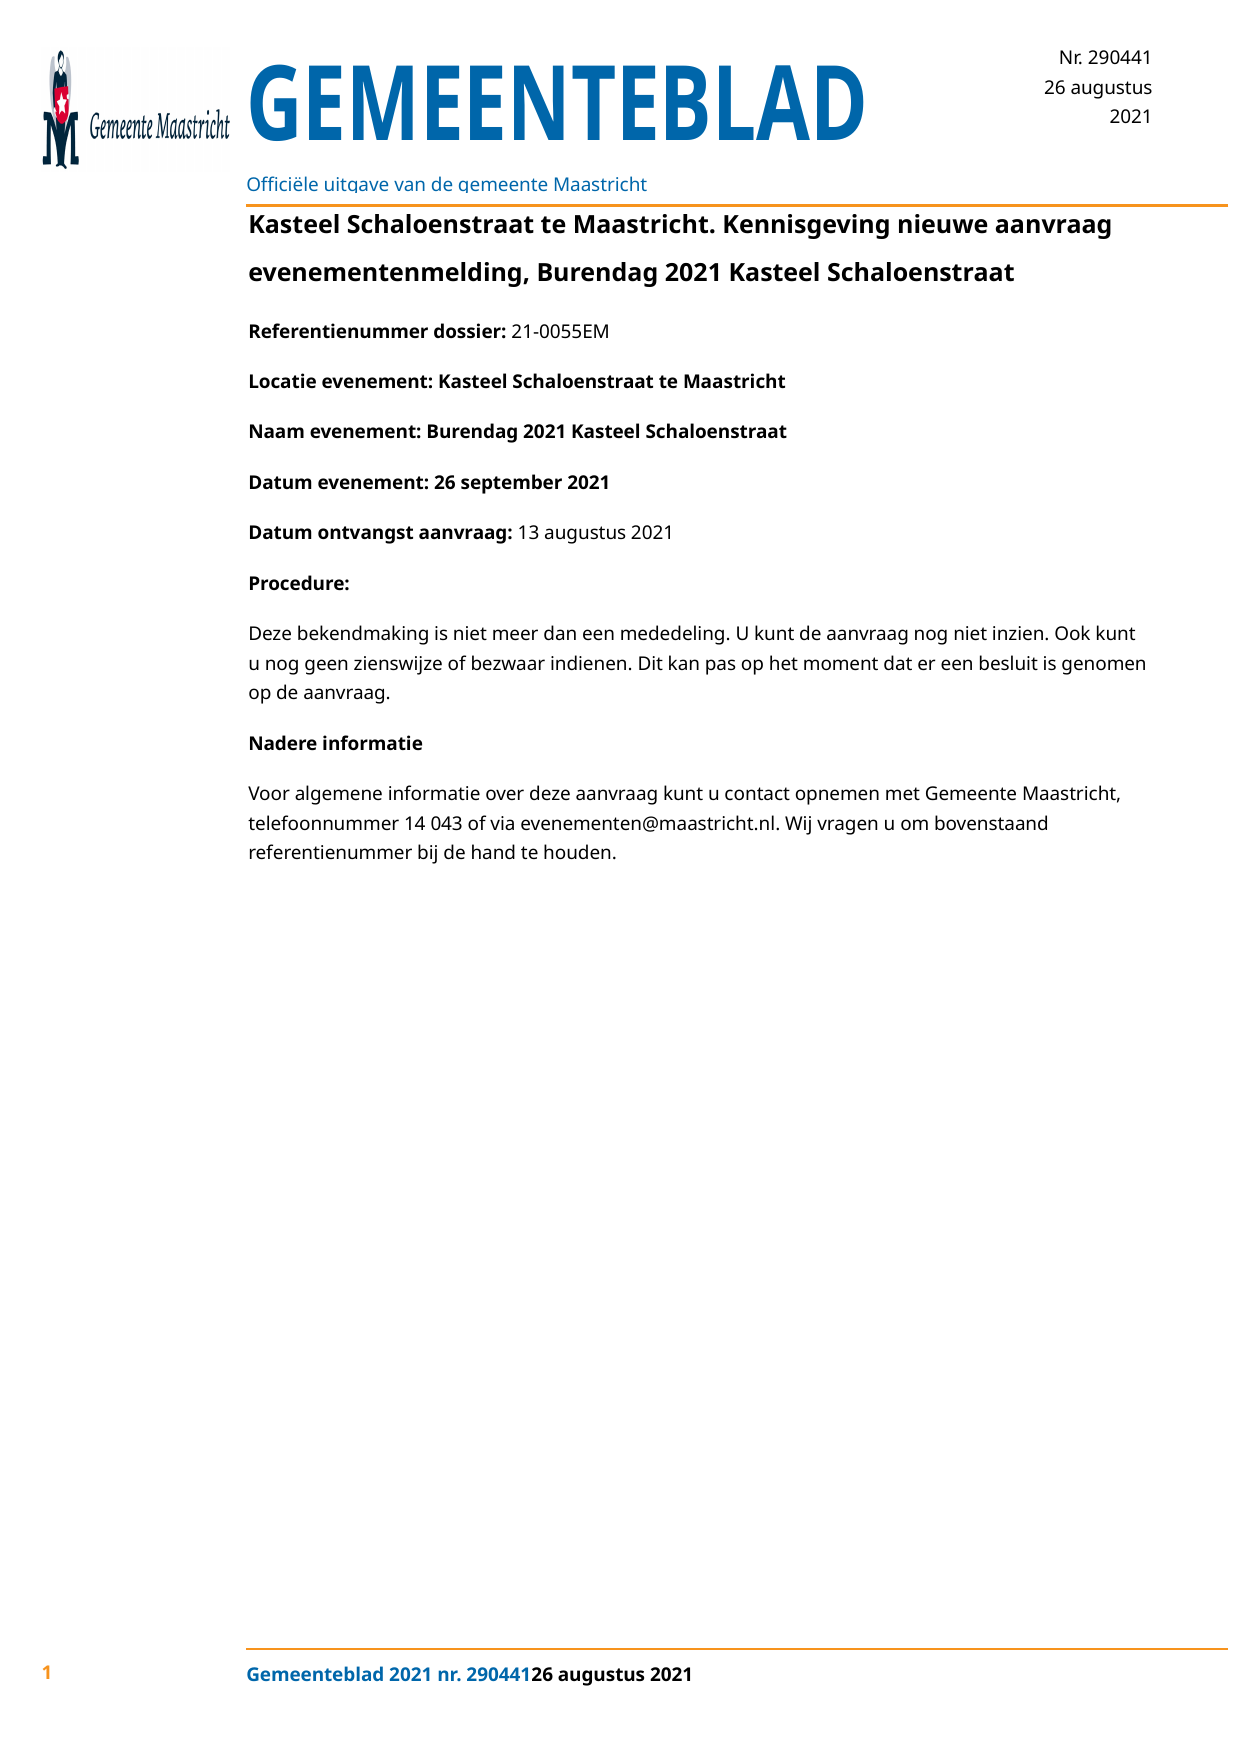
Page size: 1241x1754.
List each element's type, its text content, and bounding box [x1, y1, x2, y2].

text Deze bekendmaking is niet meer dan een mededeling. U kunt de aanvraag nog niet inzien. Ook kunt u nog geen zienswijze of bezwaar indienen. Dit kan pas op het moment dat er een besluit is genomen op de aanvraag. [248, 620, 1152, 705]
text Locatie evenement: Kasteel Schaloenstraat te Maastricht [248, 368, 1152, 394]
text Naam evenement: Burendag 2021 Kasteel Schaloenstraat [248, 419, 1152, 444]
text Kasteel Schaloenstraat te Maastricht. Kennisgeving nieuwe aanvraag evenementenmelding, Burendag 2021 Kasteel Schaloenstraat [248, 207, 1152, 288]
text Procedure: [248, 570, 1152, 596]
text Datum ontvangst aanvraag: 13 augustus 2021 [248, 519, 1152, 545]
text Nadere informatie [248, 730, 1152, 756]
text Voor algemene informatie over deze aanvraag kunt u contact opnemen met Gemeente Maastricht, telefoonnummer 14 043 of via evenementen@maastricht.nl. Wij vragen u om bovenstaand referentienummer bij de hand te houden. [248, 780, 1152, 865]
text Referentienummer dossier: 21-0055EM [248, 318, 1152, 344]
text Datum evenement: 26 september 2021 [248, 469, 1152, 495]
picture [41, 47, 231, 172]
